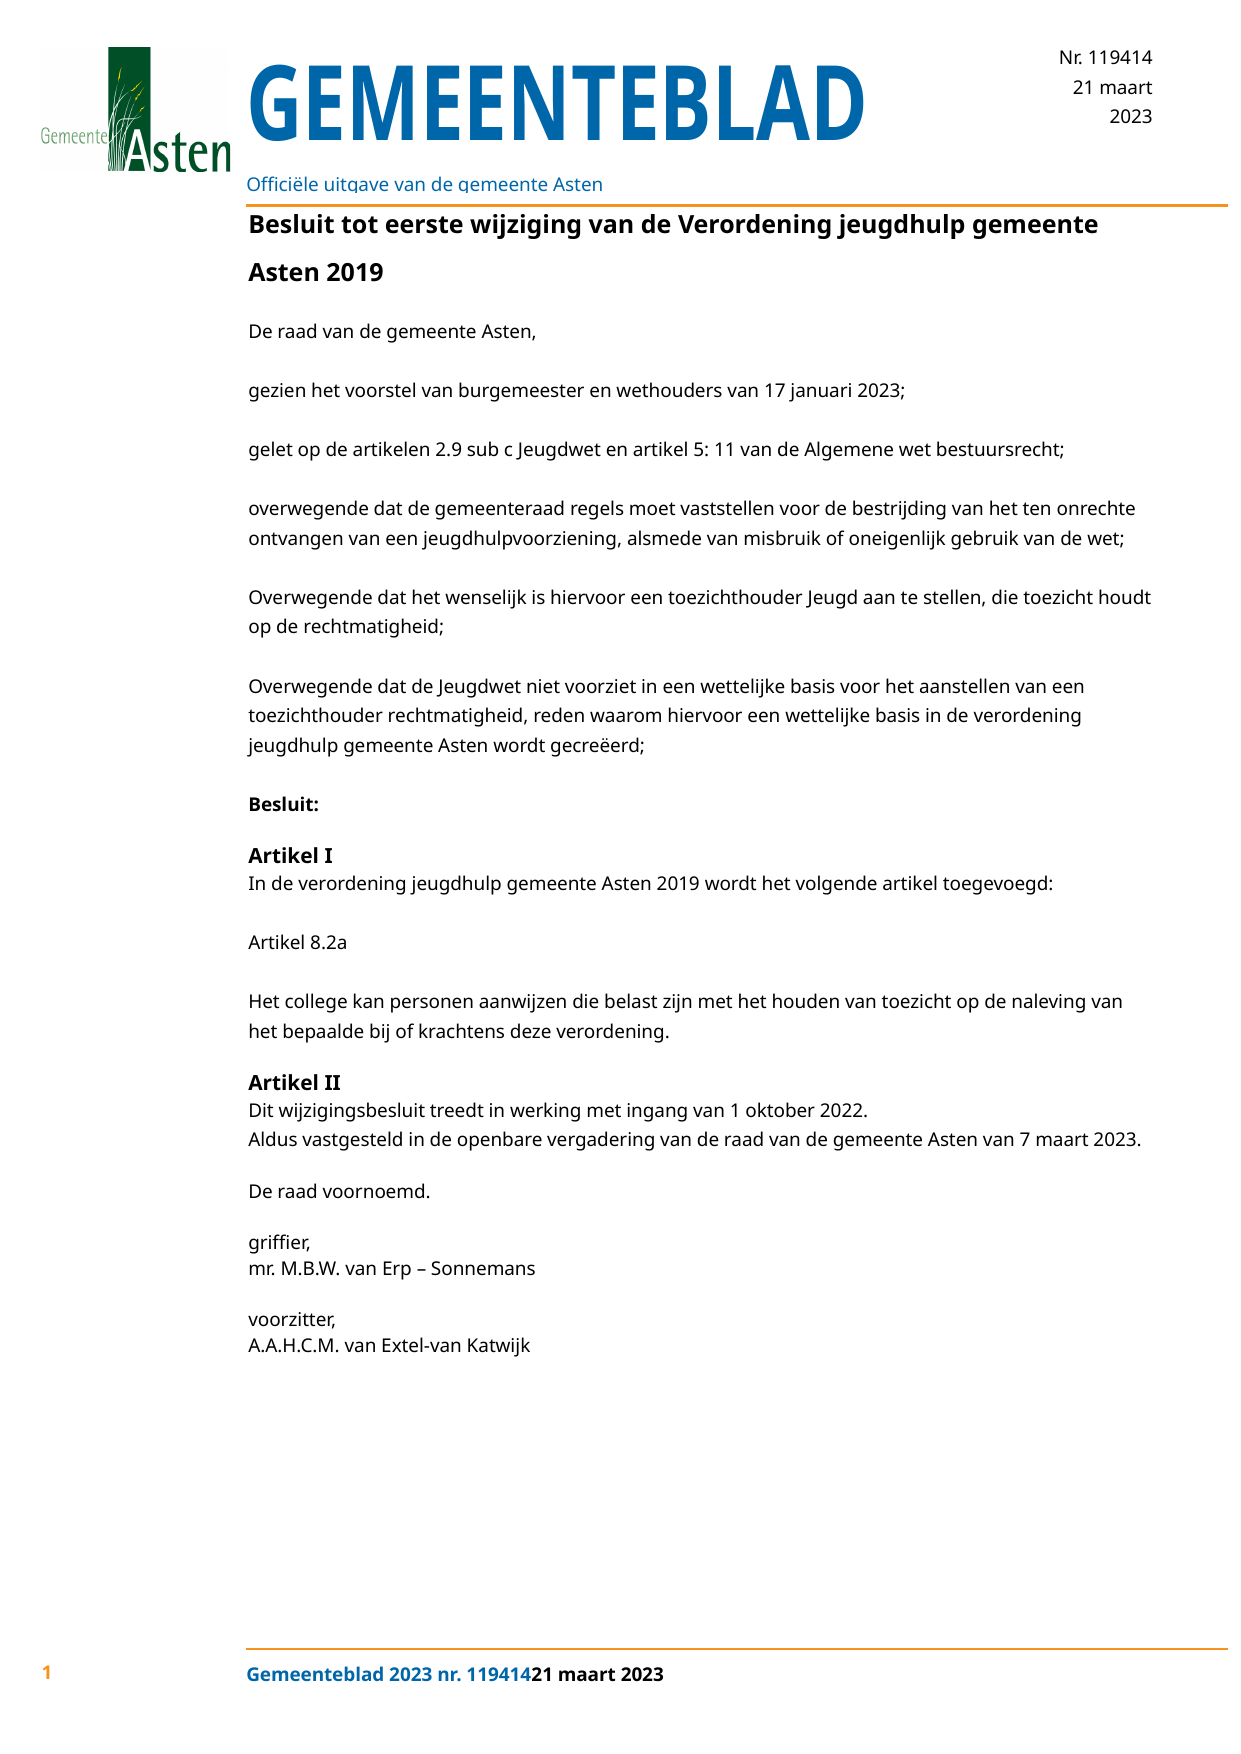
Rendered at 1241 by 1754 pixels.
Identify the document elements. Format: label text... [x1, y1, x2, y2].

text mr. M.B.W. van Erp – Sonnemans [248, 1255, 1152, 1281]
text Besluit: [248, 791, 1152, 817]
text De raad van de gemeente Asten, [248, 318, 1152, 344]
text Het college kan personen aanwijzen die belast zijn met het houden van toezicht op de naleving van het bepaalde bij of krachtens deze verordening. [248, 988, 1152, 1044]
text In de verordening jeugdhulp gemeente Asten 2019 wordt het volgende artikel toegevoegd: [248, 870, 1152, 896]
picture [41, 47, 231, 172]
text griffier, [248, 1229, 1152, 1255]
text Artikel II [248, 1068, 1152, 1097]
text A.A.H.C.M. van Extel-van Katwijk [248, 1332, 1152, 1358]
text overwegende dat de gemeenteraad regels moet vaststellen voor de bestrijding van het ten onrechte ontvangen van een jeugdhulpvoorziening, alsmede van misbruik of oneigenlijk gebruik van de wet; [248, 495, 1152, 551]
text Overwegende dat de Jeugdwet niet voorziet in een wettelijke basis voor het aanstellen van een toezichthouder rechtmatigheid, reden waarom hiervoor een wettelijke basis in de verordening jeugdhulp gemeente Asten wordt gecreëerd; [248, 673, 1152, 758]
text gezien het voorstel van burgemeester en wethouders van 17 januari 2023; [248, 377, 1152, 403]
text Dit wijzigingsbesluit treedt in werking met ingang van 1 oktober 2022. [248, 1097, 1152, 1123]
text Aldus vastgesteld in de openbare vergadering van de raad van de gemeente Asten van 7 maart 2023. [248, 1126, 1152, 1152]
text Overwegende dat het wenselijk is hiervoor een toezichthouder Jeugd aan te stellen, die toezicht houdt op de rechtmatigheid; [248, 584, 1152, 639]
text Besluit tot eerste wijziging van de Verordening jeugdhulp gemeente Asten 2019 [248, 207, 1152, 288]
text Artikel 8.2a [248, 929, 1152, 955]
text De raad voornoemd. [248, 1178, 1152, 1204]
text gelet op de artikelen 2.9 sub c Jeugdwet en artikel 5: 11 van de Algemene wet bestuursrecht; [248, 436, 1152, 462]
text voorzitter, [248, 1307, 1152, 1332]
text Artikel I [248, 842, 1152, 870]
